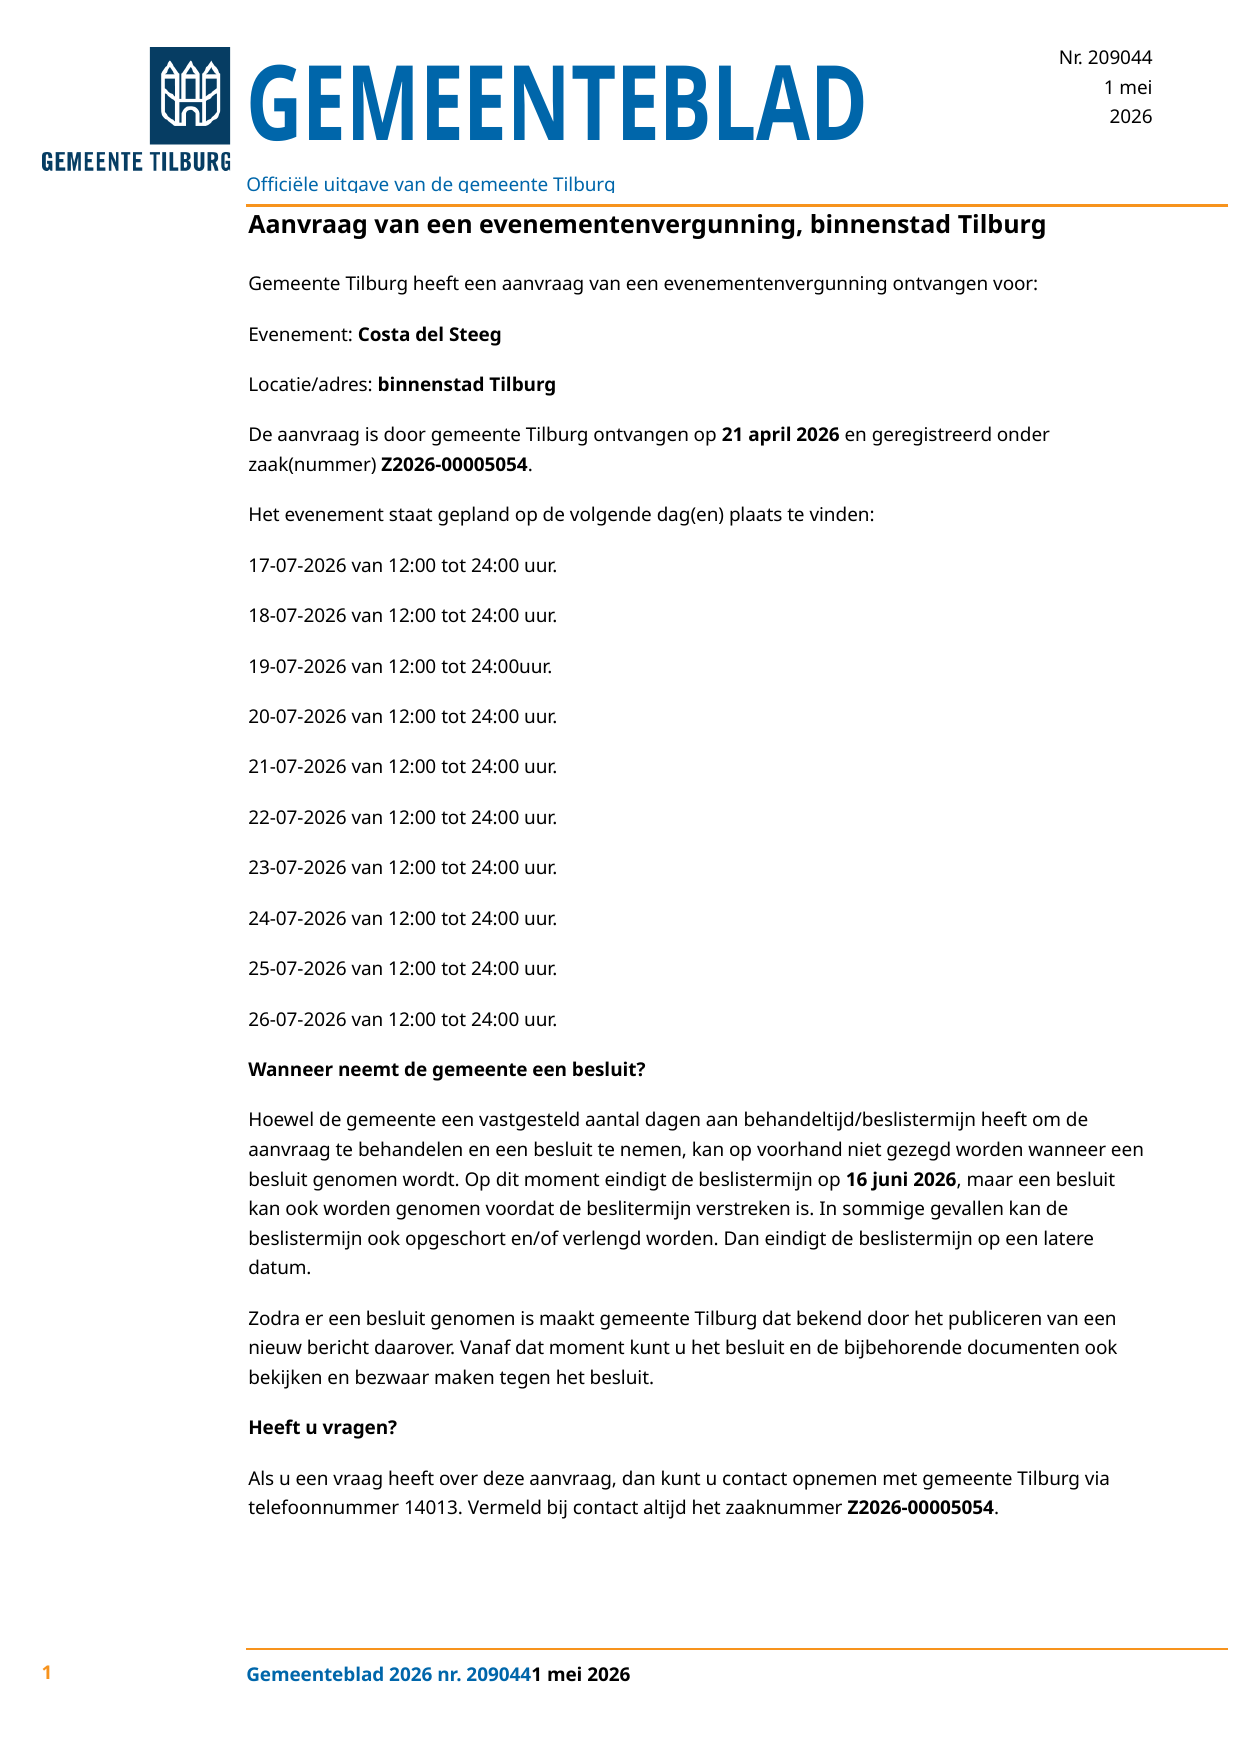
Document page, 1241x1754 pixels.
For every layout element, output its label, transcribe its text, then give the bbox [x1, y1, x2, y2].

text Locatie/adres: binnenstad Tilburg [248, 371, 1152, 397]
text 25-07-2026 van 12:00 tot 24:00 uur. [248, 955, 1152, 981]
text 20-07-2026 van 12:00 tot 24:00 uur. [248, 703, 1152, 729]
text 22-07-2026 van 12:00 tot 24:00 uur. [248, 804, 1152, 830]
text Gemeente Tilburg heeft een aanvraag van een evenementenvergunning ontvangen voor: [248, 270, 1152, 296]
text 17-07-2026 van 12:00 tot 24:00 uur. [248, 552, 1152, 578]
text Evenement: Costa del Steeg [248, 321, 1152, 346]
text 26-07-2026 van 12:00 tot 24:00 uur. [248, 1006, 1152, 1031]
text Heeft u vragen? [248, 1414, 1152, 1440]
text Als u een vraag heeft over deze aanvraag, dan kunt u contact opnemen met gemeente Tilburg via telefoonnummer 14013. Vermeld bij contact altijd het zaaknummer Z2026-00005054. [248, 1465, 1152, 1520]
text 18-07-2026 van 12:00 tot 24:00 uur. [248, 602, 1152, 628]
text Aanvraag van een evenementenvergunning, binnenstad Tilburg [248, 207, 1152, 241]
text Het evenement staat gepland op de volgende dag(en) plaats te vinden: [248, 502, 1152, 527]
text Wanneer neemt de gemeente een besluit? [248, 1056, 1152, 1082]
text 21-07-2026 van 12:00 tot 24:00 uur. [248, 754, 1152, 779]
text 24-07-2026 van 12:00 tot 24:00 uur. [248, 905, 1152, 931]
text 23-07-2026 van 12:00 tot 24:00 uur. [248, 854, 1152, 880]
picture [41, 47, 231, 172]
text De aanvraag is door gemeente Tilburg ontvangen op 21 april 2026 en geregistreerd onder zaak(nummer) Z2026-00005054. [248, 422, 1152, 477]
text 19-07-2026 van 12:00 tot 24:00uur. [248, 653, 1152, 678]
text Zodra er een besluit genomen is maakt gemeente Tilburg dat bekend door het publiceren van een nieuw bericht daarover. Vanaf dat moment kunt u het besluit en de bijbehorende documenten ook bekijken en bezwaar maken tegen het besluit. [248, 1305, 1152, 1390]
text Hoewel de gemeente een vastgesteld aantal dagen aan behandeltijd/beslistermijn heeft om de aanvraag te behandelen en een besluit te nemen, kan op voorhand niet gezegd worden wanneer een besluit genomen wordt. Op dit moment eindigt de beslistermijn op 16 juni 2026, maar een besluit kan ook worden genomen voordat de beslitermijn verstreken is. In sommige gevallen kan de beslistermijn ook opgeschort en/of verlengd worden. Dan eindigt de beslistermijn op een latere datum. [248, 1107, 1152, 1280]
